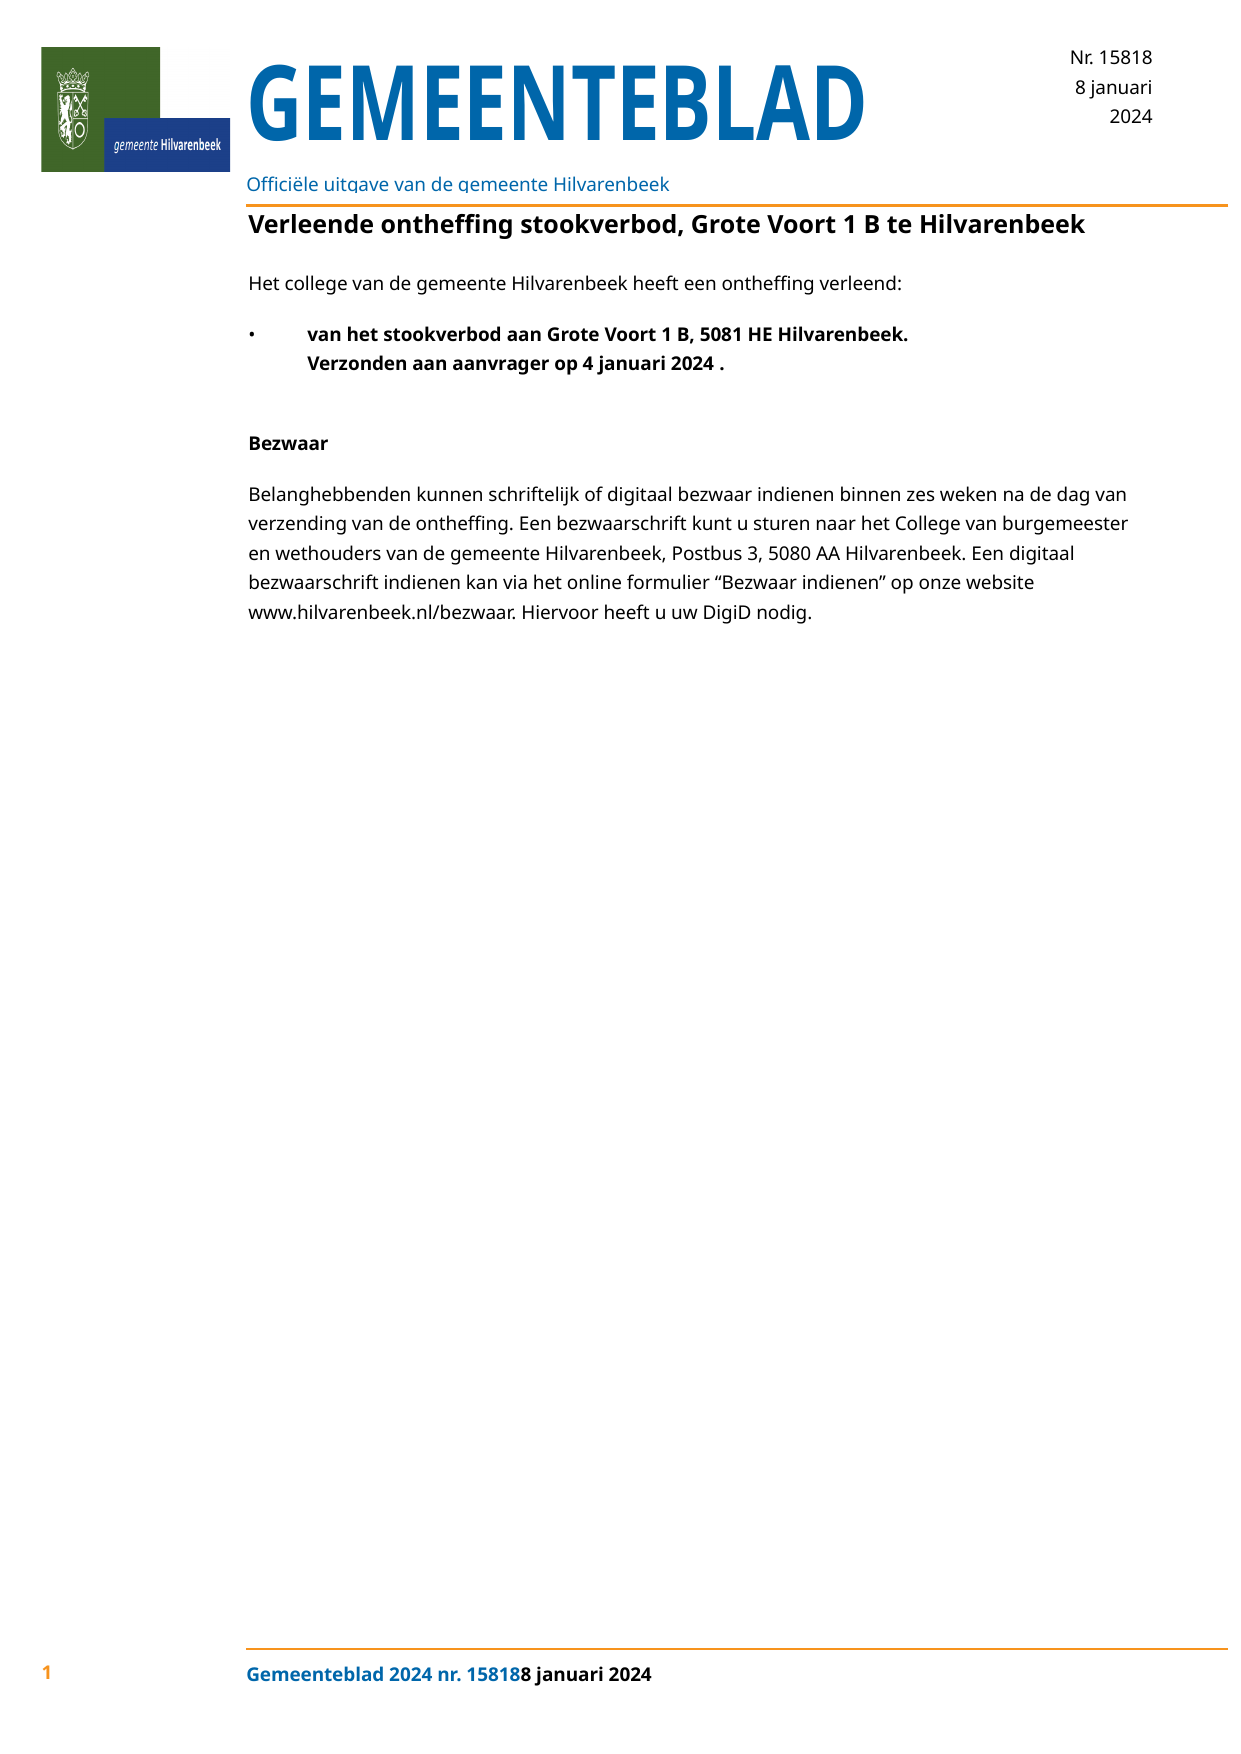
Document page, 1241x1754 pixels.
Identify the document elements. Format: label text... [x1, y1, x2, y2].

list van het stookverbod aan Grote Voort 1 B, 5081 HE Hilvarenbeek. [248, 321, 1152, 346]
text Bezwaar [248, 430, 1152, 456]
text Belanghebbenden kunnen schriftelijk of digitaal bezwaar indienen binnen zes weken na de dag van verzending van de ontheffing. Een bezwaarschrift kunt u sturen naar het College van burgemeester en wethouders van de gemeente Hilvarenbeek, Postbus 3, 5080 AA Hilvarenbeek. Een digitaal bezwaarschrift indienen kan via het online formulier “Bezwaar indienen” op onze website www.hilvarenbeek.nl/bezwaar. Hiervoor heeft u uw DigiD nodig. [248, 481, 1152, 625]
text Het college van de gemeente Hilvarenbeek heeft een ontheffing verleend: [248, 270, 1152, 296]
list Verzonden aan aanvrager op 4 januari 2024 . [248, 350, 1152, 376]
text Verleende ontheffing stookverbod, Grote Voort 1 B te Hilvarenbeek [248, 207, 1152, 241]
picture [41, 47, 231, 172]
